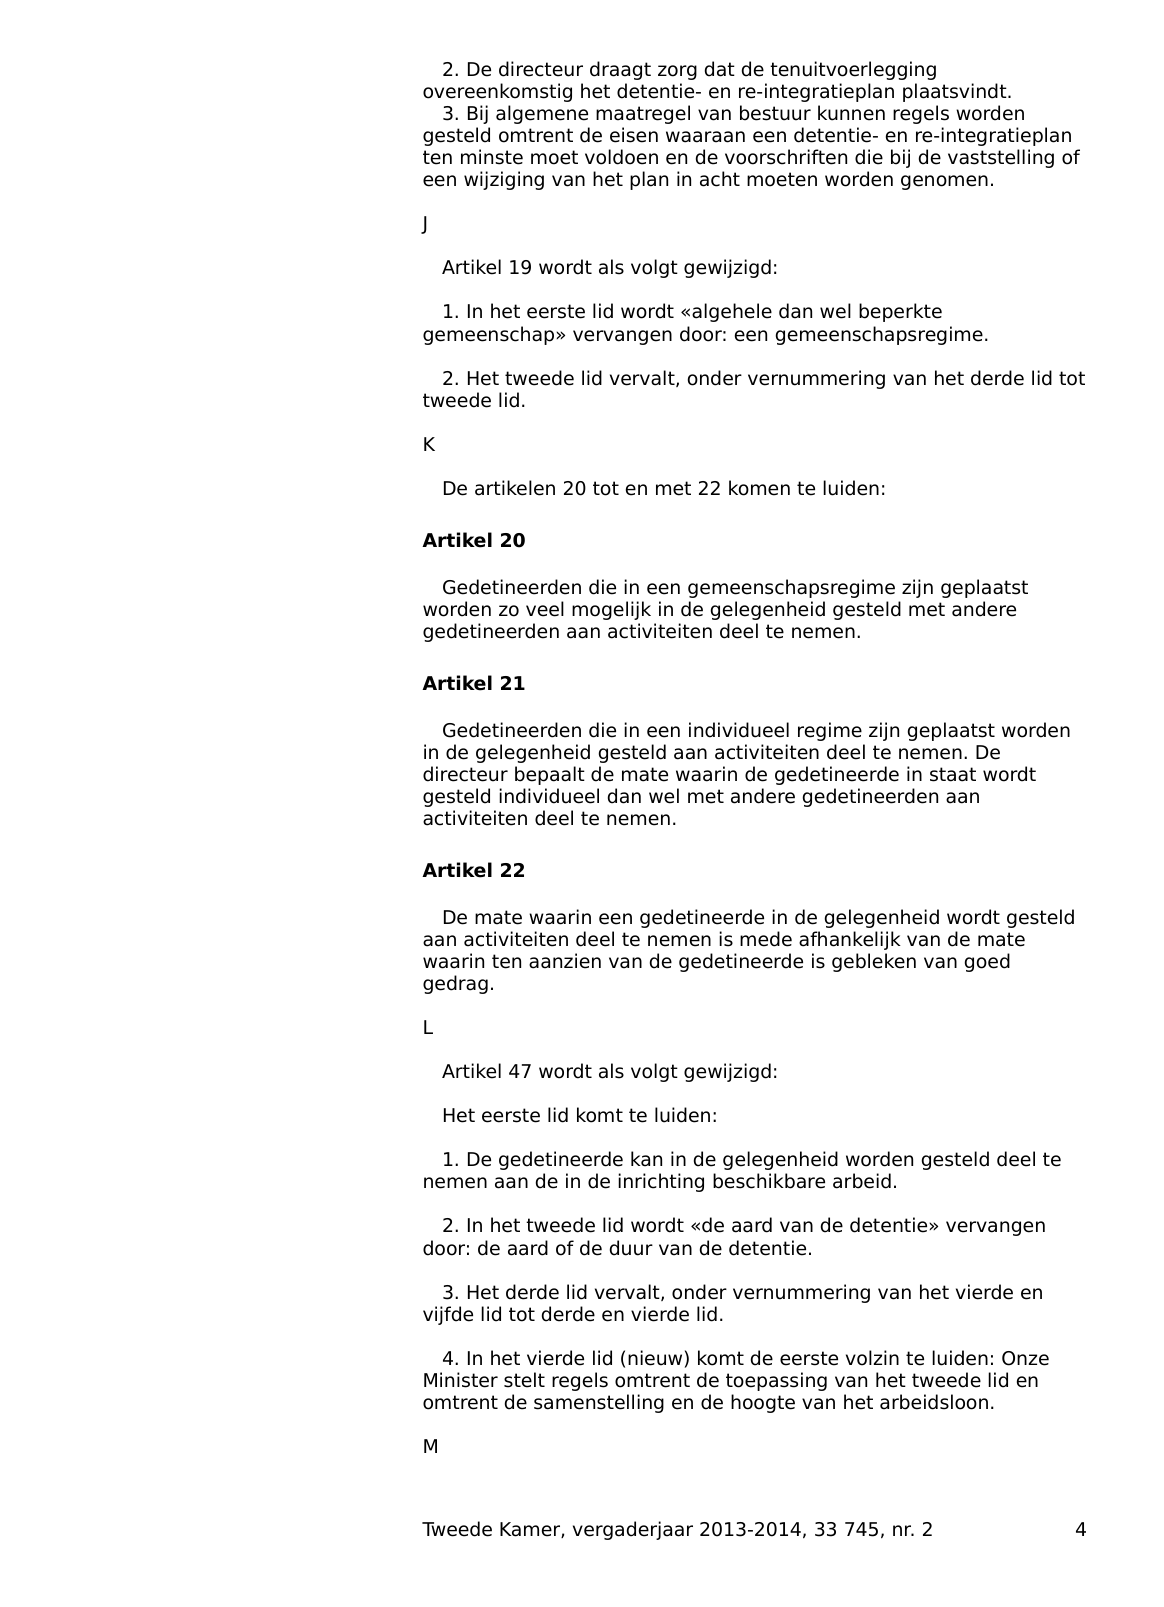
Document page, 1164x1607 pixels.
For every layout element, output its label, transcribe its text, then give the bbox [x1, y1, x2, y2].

text Gedetineerden die in een gemeenschapsregime zijn geplaatst worden zo veel mogelijk in de gelegenheid gesteld met andere gedetineerden aan activiteiten deel te nemen. [422, 577, 1087, 643]
text 1. De gedetineerde kan in de gelegenheid worden gesteld deel te nemen aan de in de inrichting beschikbare arbeid. [422, 1149, 1087, 1193]
text J [422, 213, 1087, 235]
text Gedetineerden die in een individueel regime zijn geplaatst worden in de gelegenheid gesteld aan activiteiten deel te nemen. De directeur bepaalt de mate waarin de gedetineerde in staat wordt gesteld individueel dan wel met andere gedetineerden aan activiteiten deel te nemen. [422, 720, 1087, 830]
text De artikelen 20 tot en met 22 komen te luiden: [422, 478, 1087, 500]
text L [422, 1017, 1087, 1039]
text 4. In het vierde lid (nieuw) komt de eerste volzin te luiden: Onze Minister stelt regels omtrent de toepassing van het tweede lid en omtrent de samenstelling en de hoogte van het arbeidsloon. [422, 1348, 1087, 1414]
text 3. Het derde lid vervalt, onder vernummering van het vierde en vijfde lid tot derde en vierde lid. [422, 1282, 1087, 1326]
subtitle Artikel 21 [422, 673, 1087, 695]
text 2. In het tweede lid wordt «de aard van de detentie» vervangen door: de aard of de duur van de detentie. [422, 1215, 1087, 1259]
text M [422, 1436, 1087, 1458]
text De mate waarin een gedetineerde in de gelegenheid wordt gesteld aan activiteiten deel te nemen is mede afhankelijk van de mate waarin ten aanzien van de gedetineerde is gebleken van goed gedrag. [422, 907, 1087, 994]
subtitle Artikel 20 [422, 530, 1087, 552]
text K [422, 434, 1087, 456]
text 1. In het eerste lid wordt «algehele dan wel beperkte gemeenschap» vervangen door: een gemeenschapsregime. [422, 301, 1087, 345]
text Het eerste lid komt te luiden: [422, 1105, 1087, 1127]
text 2. De directeur draagt zorg dat de tenuitvoerlegging overeenkomstig het detentie- en re-integratieplan plaatsvindt. [422, 59, 1087, 103]
text 3. Bij algemene maatregel van bestuur kunnen regels worden gesteld omtrent de eisen waaraan een detentie- en re-integratieplan ten minste moet voldoen en de voorschriften die bij de vaststelling of een wijziging van het plan in acht moeten worden genomen. [422, 103, 1087, 191]
text Artikel 47 wordt als volgt gewijzigd: [422, 1061, 1087, 1083]
text Artikel 19 wordt als volgt gewijzigd: [422, 257, 1087, 279]
text 2. Het tweede lid vervalt, onder vernummering van het derde lid tot tweede lid. [422, 368, 1087, 412]
subtitle Artikel 22 [422, 860, 1087, 882]
